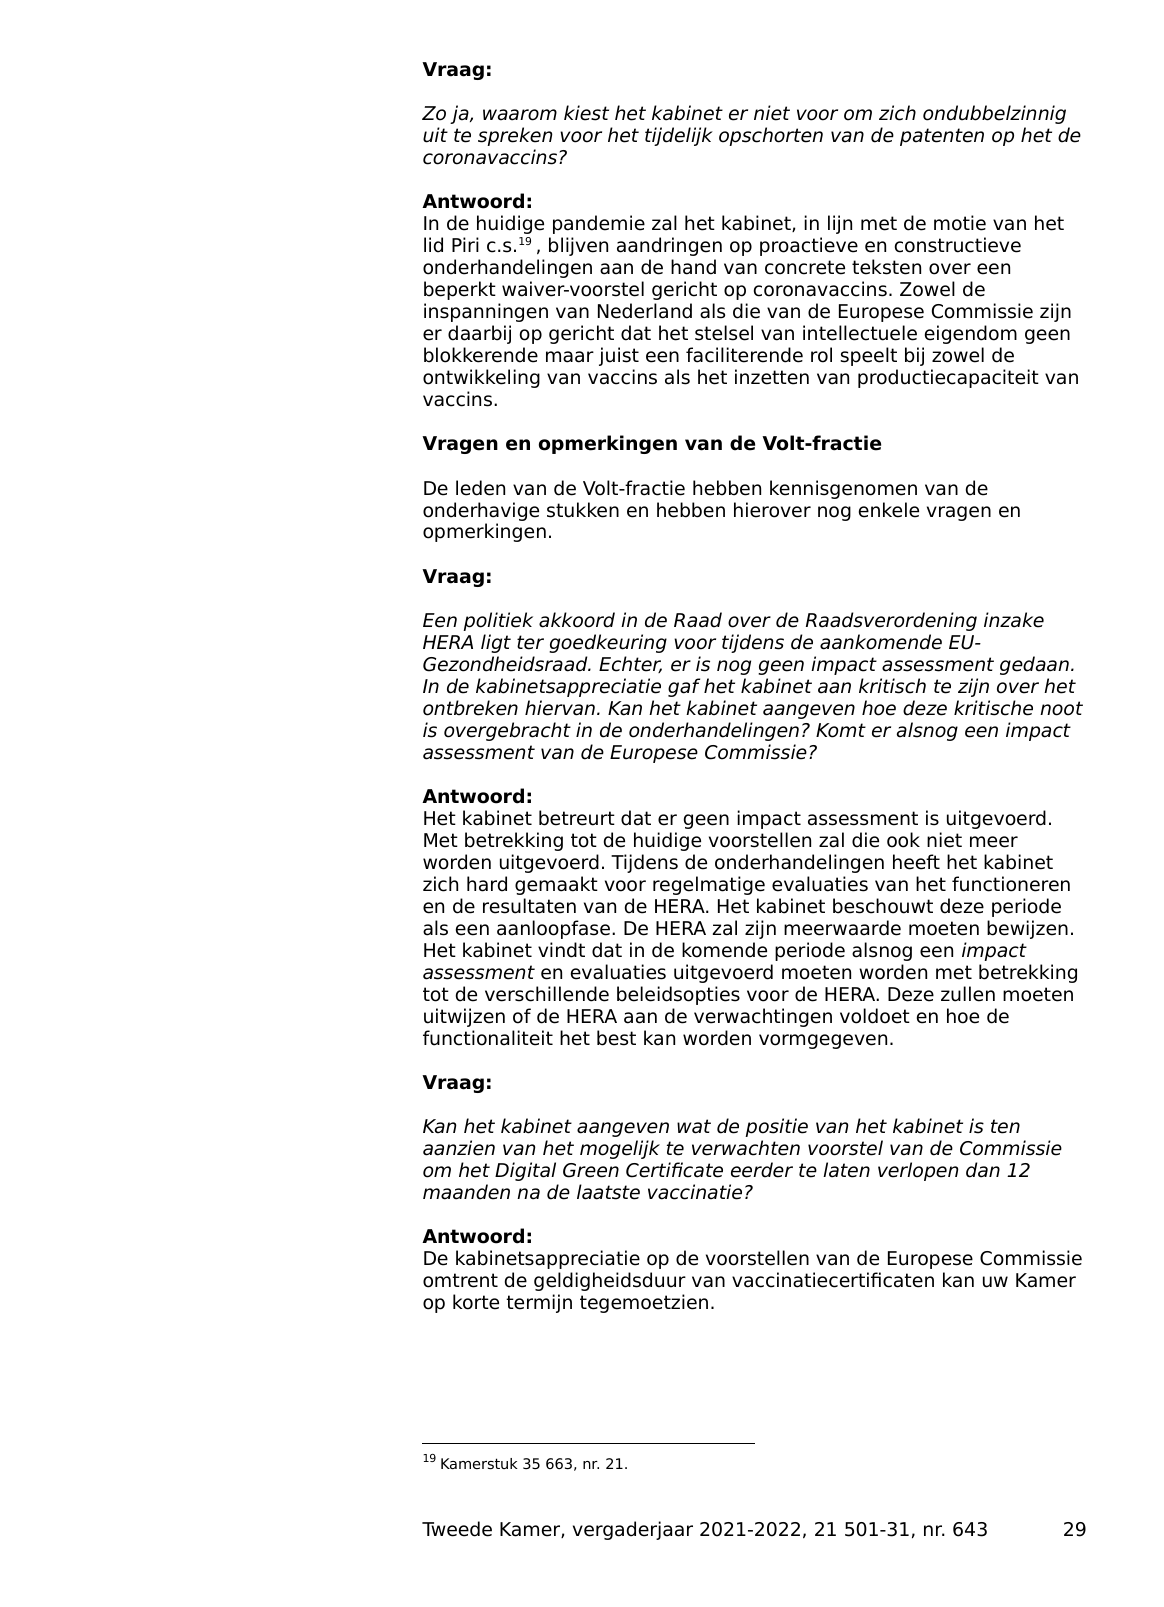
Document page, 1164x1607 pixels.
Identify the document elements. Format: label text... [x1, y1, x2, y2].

text Een politiek akkoord in de Raad over de Raadsverordening inzake HERA ligt ter goedkeuring voor tijdens de aankomende EU-Gezondheidsraad. Echter, er is nog geen impact assessment gedaan. In de kabinetsappreciatie gaf het kabinet aan kritisch te zijn over het ontbreken hiervan. Kan het kabinet aangeven hoe deze kritische noot is overgebracht in de onderhandelingen? Komt er alsnog een impact assessment van de Europese Commissie? [422, 610, 1087, 764]
subtitle Antwoord: [422, 1226, 1087, 1248]
subtitle Vraag: [422, 59, 1087, 81]
subtitle Vraag: [422, 1072, 1087, 1094]
text In de huidige pandemie zal het kabinet, in lijn met de motie van het lid Piri c.s., blijven aandringen op proactieve en constructieve onderhandelingen aan de hand van concrete teksten over een beperkt waiver-voorstel gericht op coronavaccins. Zowel de inspanningen van Nederland als die van de Europese Commissie zijn er daarbij op gericht dat het stelsel van intellectuele eigendom geen blokkerende maar juist een faciliterende rol speelt bij zowel de ontwikkeling van vaccins als het inzetten van productiecapaciteit van vaccins. [422, 213, 1087, 411]
text Zo ja, waarom kiest het kabinet er niet voor om zich ondubbelzinnig uit te spreken voor het tijdelijk opschorten van de patenten op het de coronavaccins? [422, 103, 1087, 169]
text De kabinetsappreciatie op de voorstellen van de Europese Commissie omtrent de geldigheidsduur van vaccinatiecertificaten kan uw Kamer op korte termijn tegemoetzien. [422, 1248, 1087, 1314]
text De leden van de Volt-fractie hebben kennisgenomen van de onderhavige stukken en hebben hierover nog enkele vragen en opmerkingen. [422, 477, 1087, 543]
subtitle Vragen en opmerkingen van de Volt-fractie [422, 433, 1087, 455]
text Kamerstuk 35 663, nr. 21. [422, 1452, 1087, 1474]
subtitle Antwoord: [422, 786, 1087, 808]
subtitle Antwoord: [422, 191, 1087, 213]
subtitle Vraag: [422, 566, 1087, 588]
text Het kabinet betreurt dat er geen impact assessment is uitgevoerd. Met betrekking tot de huidige voorstellen zal die ook niet meer worden uitgevoerd. Tijdens de onderhandelingen heeft het kabinet zich hard gemaakt voor regelmatige evaluaties van het functioneren en de resultaten van de HERA. Het kabinet beschouwt deze periode als een aanloopfase. De HERA zal zijn meerwaarde moeten bewijzen. Het kabinet vindt dat in de komende periode alsnog een impact assessment en evaluaties uitgevoerd moeten worden met betrekking tot de verschillende beleidsopties voor de HERA. Deze zullen moeten uitwijzen of de HERA aan de verwachtingen voldoet en hoe de functionaliteit het best kan worden vormgegeven. [422, 808, 1087, 1049]
text Kan het kabinet aangeven wat de positie van het kabinet is ten aanzien van het mogelijk te verwachten voorstel van de Commissie om het Digital Green Certificate eerder te laten verlopen dan 12 maanden na de laatste vaccinatie? [422, 1116, 1087, 1204]
